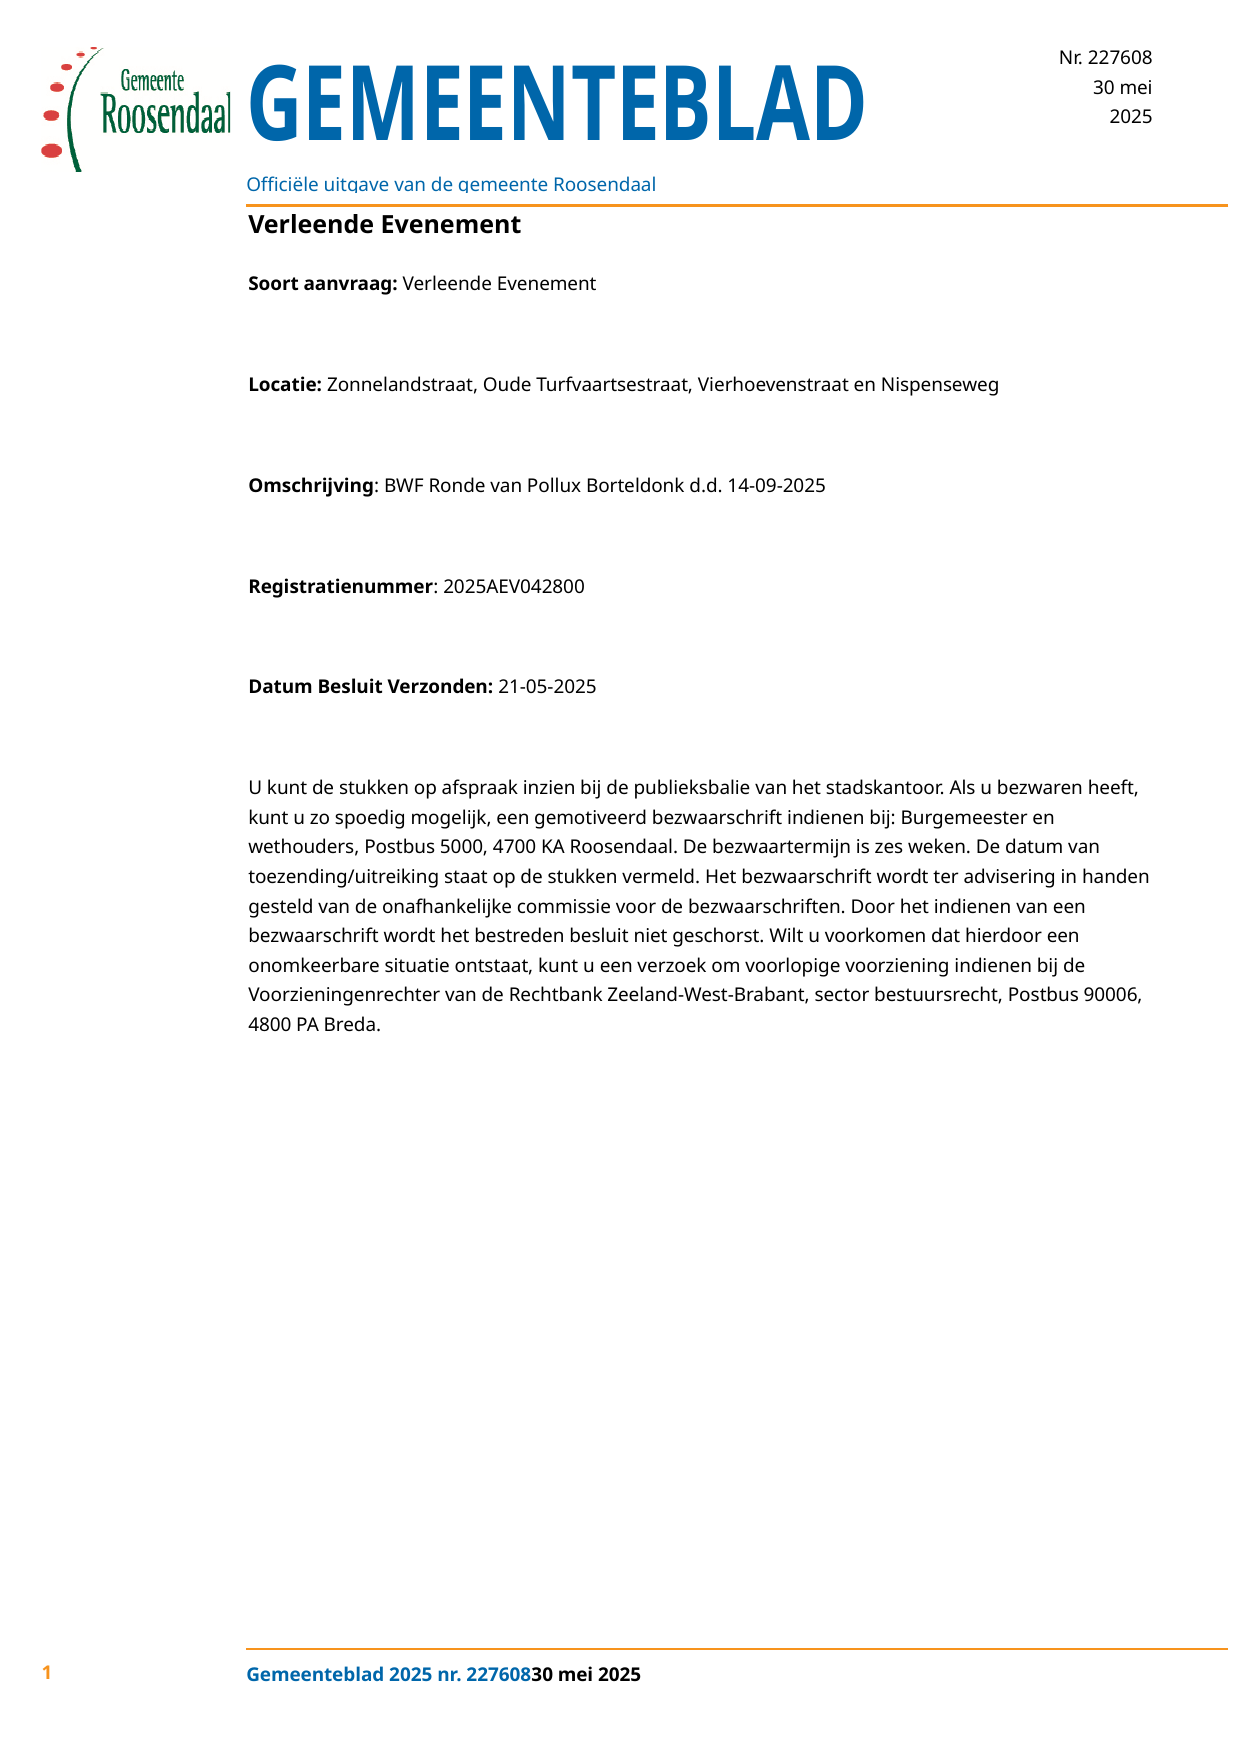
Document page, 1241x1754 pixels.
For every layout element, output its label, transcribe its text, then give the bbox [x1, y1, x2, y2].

text Registratienummer: 2025AEV042800 [248, 573, 1152, 598]
text Datum Besluit Verzonden: 21-05-2025 [248, 674, 1152, 699]
text Omschrijving: BWF Ronde van Pollux Borteldonk d.d. 14-09-2025 [248, 472, 1152, 498]
text U kunt de stukken op afspraak inzien bij de publieksbalie van het stadskantoor. Als u bezwaren heeft, kunt u zo spoedig mogelijk, een gemotiveerd bezwaarschrift indienen bij: Burgemeester en wethouders, Postbus 5000, 4700 KA Roosendaal. De bezwaartermijn is zes weken. De datum van toezending/uitreiking staat op de stukken vermeld. Het bezwaarschrift wordt ter advisering in handen gesteld van de onafhankelijke commissie voor de bezwaarschriften. Door het indienen van een bezwaarschrift wordt het bestreden besluit niet geschorst. Wilt u voorkomen dat hierdoor een onomkeerbare situatie ontstaat, kunt u een verzoek om voorlopige voorziening indienen bij de Voorzieningenrechter van de Rechtbank Zeeland-West-Brabant, sector bestuursrecht, Postbus 90006, 4800 PA Breda. [248, 774, 1152, 1037]
picture [41, 47, 231, 172]
text Locatie: Zonnelandstraat, Oude Turfvaartsestraat, Vierhoevenstraat en Nispenseweg [248, 371, 1152, 397]
text Verleende Evenement [248, 207, 1152, 241]
text Soort aanvraag: Verleende Evenement [248, 270, 1152, 296]
